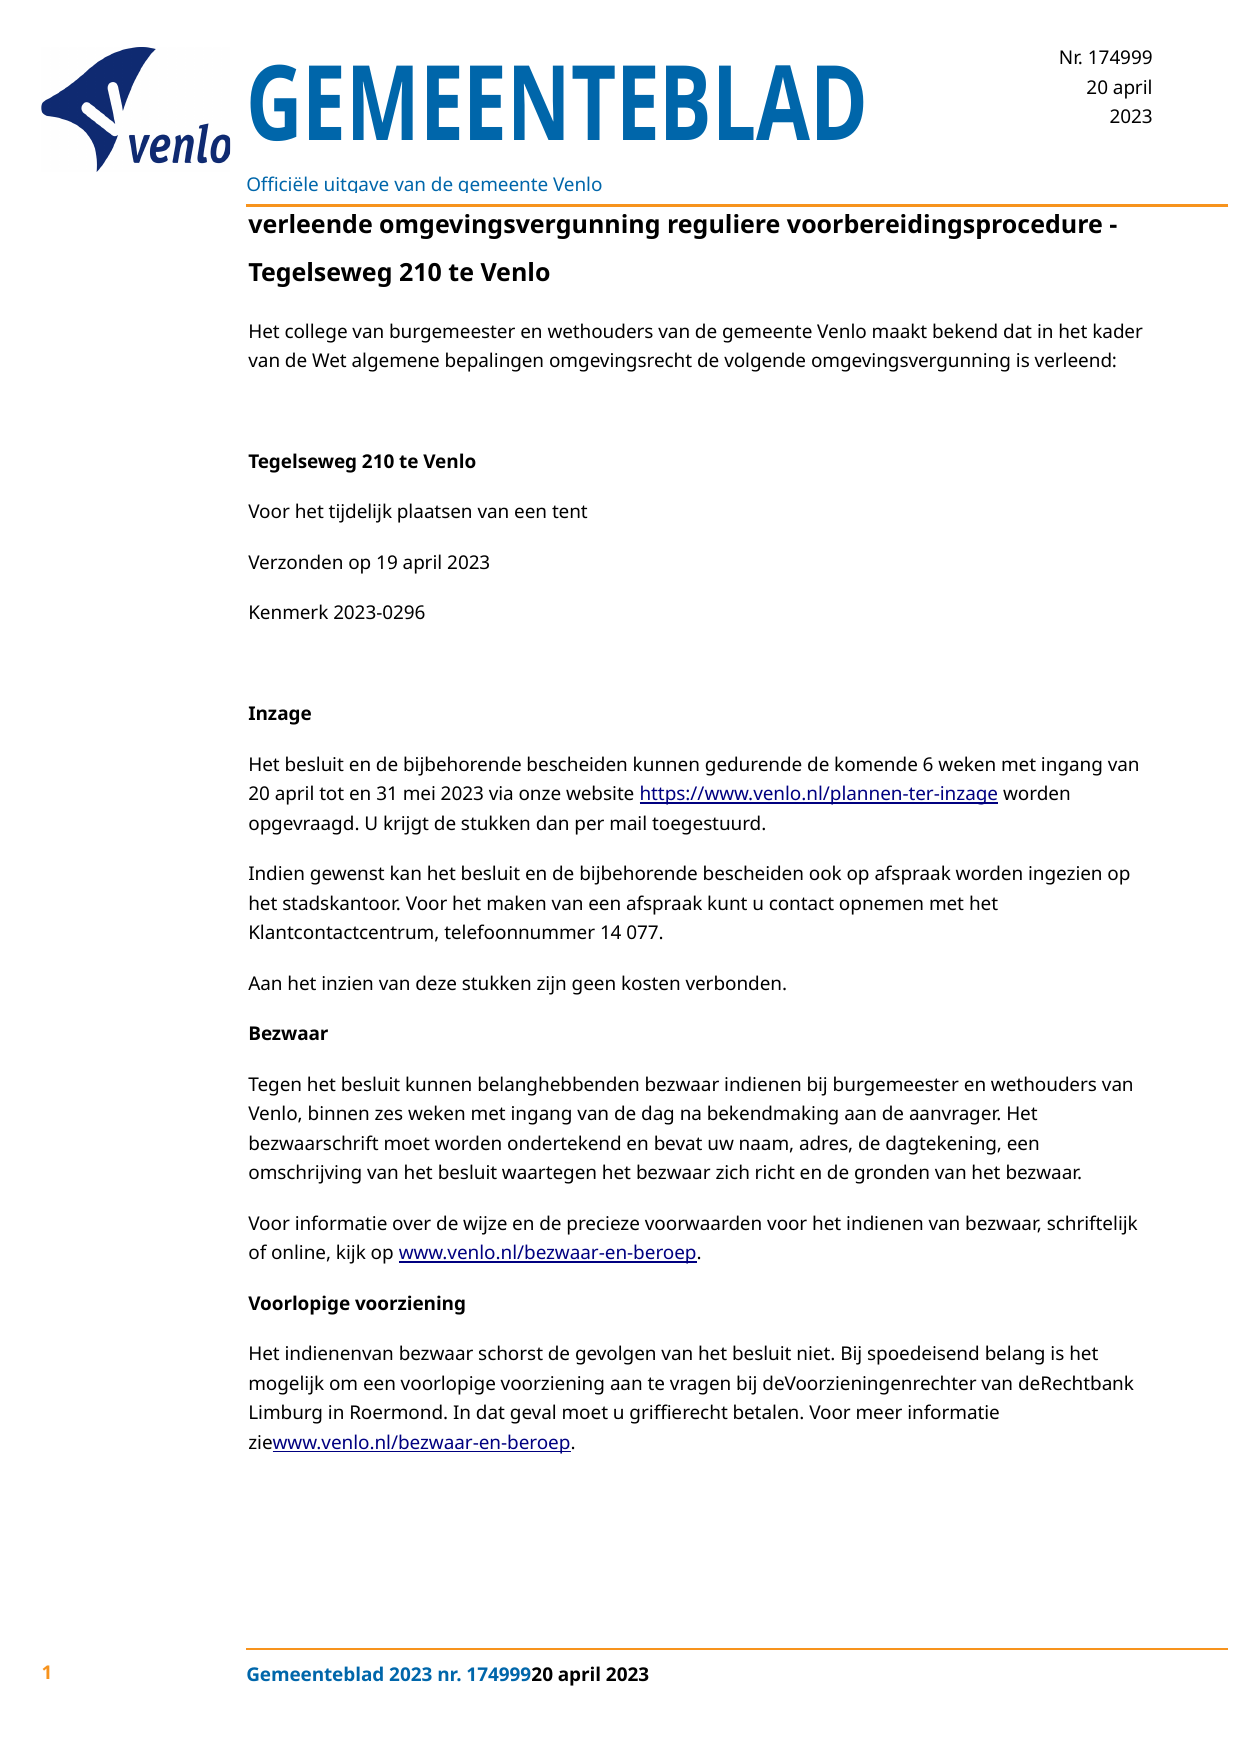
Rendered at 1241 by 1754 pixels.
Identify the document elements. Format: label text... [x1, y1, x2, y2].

text Het besluit en de bijbehorende bescheiden kunnen gedurende de komende 6 weken met ingang van 20 april tot en 31 mei 2023 via onze website https://www.venlo.nl/plannen-ter-inzage worden opgevraagd. U krijgt de stukken dan per mail toegestuurd. [248, 751, 1152, 836]
text Tegelseweg 210 te Venlo [248, 448, 1152, 474]
text Voorlopige voorziening [248, 1290, 1152, 1316]
text Tegen het besluit kunnen belanghebbenden bezwaar indienen bij burgemeester en wethouders van Venlo, binnen zes weken met ingang van de dag na bekendmaking aan de aanvrager. Het bezwaarschrift moet worden ondertekend en bevat uw naam, adres, de dagtekening, een omschrijving van het besluit waartegen het bezwaar zich richt en de gronden van het bezwaar. [248, 1071, 1152, 1185]
text Voor informatie over de wijze en de precieze voorwaarden voor het indienen van bezwaar, schriftelijk of online, kijk op www.venlo.nl/bezwaar-en-beroep. [248, 1210, 1152, 1265]
text Aan het inzien van deze stukken zijn geen kosten verbonden. [248, 970, 1152, 996]
text Bezwaar [248, 1020, 1152, 1046]
text Inzage [248, 700, 1152, 726]
text Het college van burgemeester en wethouders van de gemeente Venlo maakt bekend dat in het kader van de Wet algemene bepalingen omgevingsrecht de volgende omgevingsvergunning is verleend: [248, 318, 1152, 373]
picture [41, 47, 231, 172]
text verleende omgevingsvergunning reguliere voorbereidingsprocedure - Tegelseweg 210 te Venlo [248, 207, 1152, 288]
text Verzonden op 19 april 2023 [248, 549, 1152, 575]
text Indien gewenst kan het besluit en de bijbehorende bescheiden ook op afspraak worden ingezien op het stadskantoor. Voor het maken van een afspraak kunt u contact opnemen met het Klantcontactcentrum, telefoonnummer 14 077. [248, 860, 1152, 945]
text Voor het tijdelijk plaatsen van een tent [248, 499, 1152, 524]
text Het indienenvan bezwaar schorst de gevolgen van het besluit niet. Bij spoedeisend belang is het mogelijk om een voorlopige voorziening aan te vragen bij deVoorzieningenrechter van deRechtbank Limburg in Roermond. In dat geval moet u griffierecht betalen. Voor meer informatie ziewww.venlo.nl/bezwaar-en-beroep. [248, 1340, 1152, 1455]
text Kenmerk 2023-0296 [248, 599, 1152, 625]
